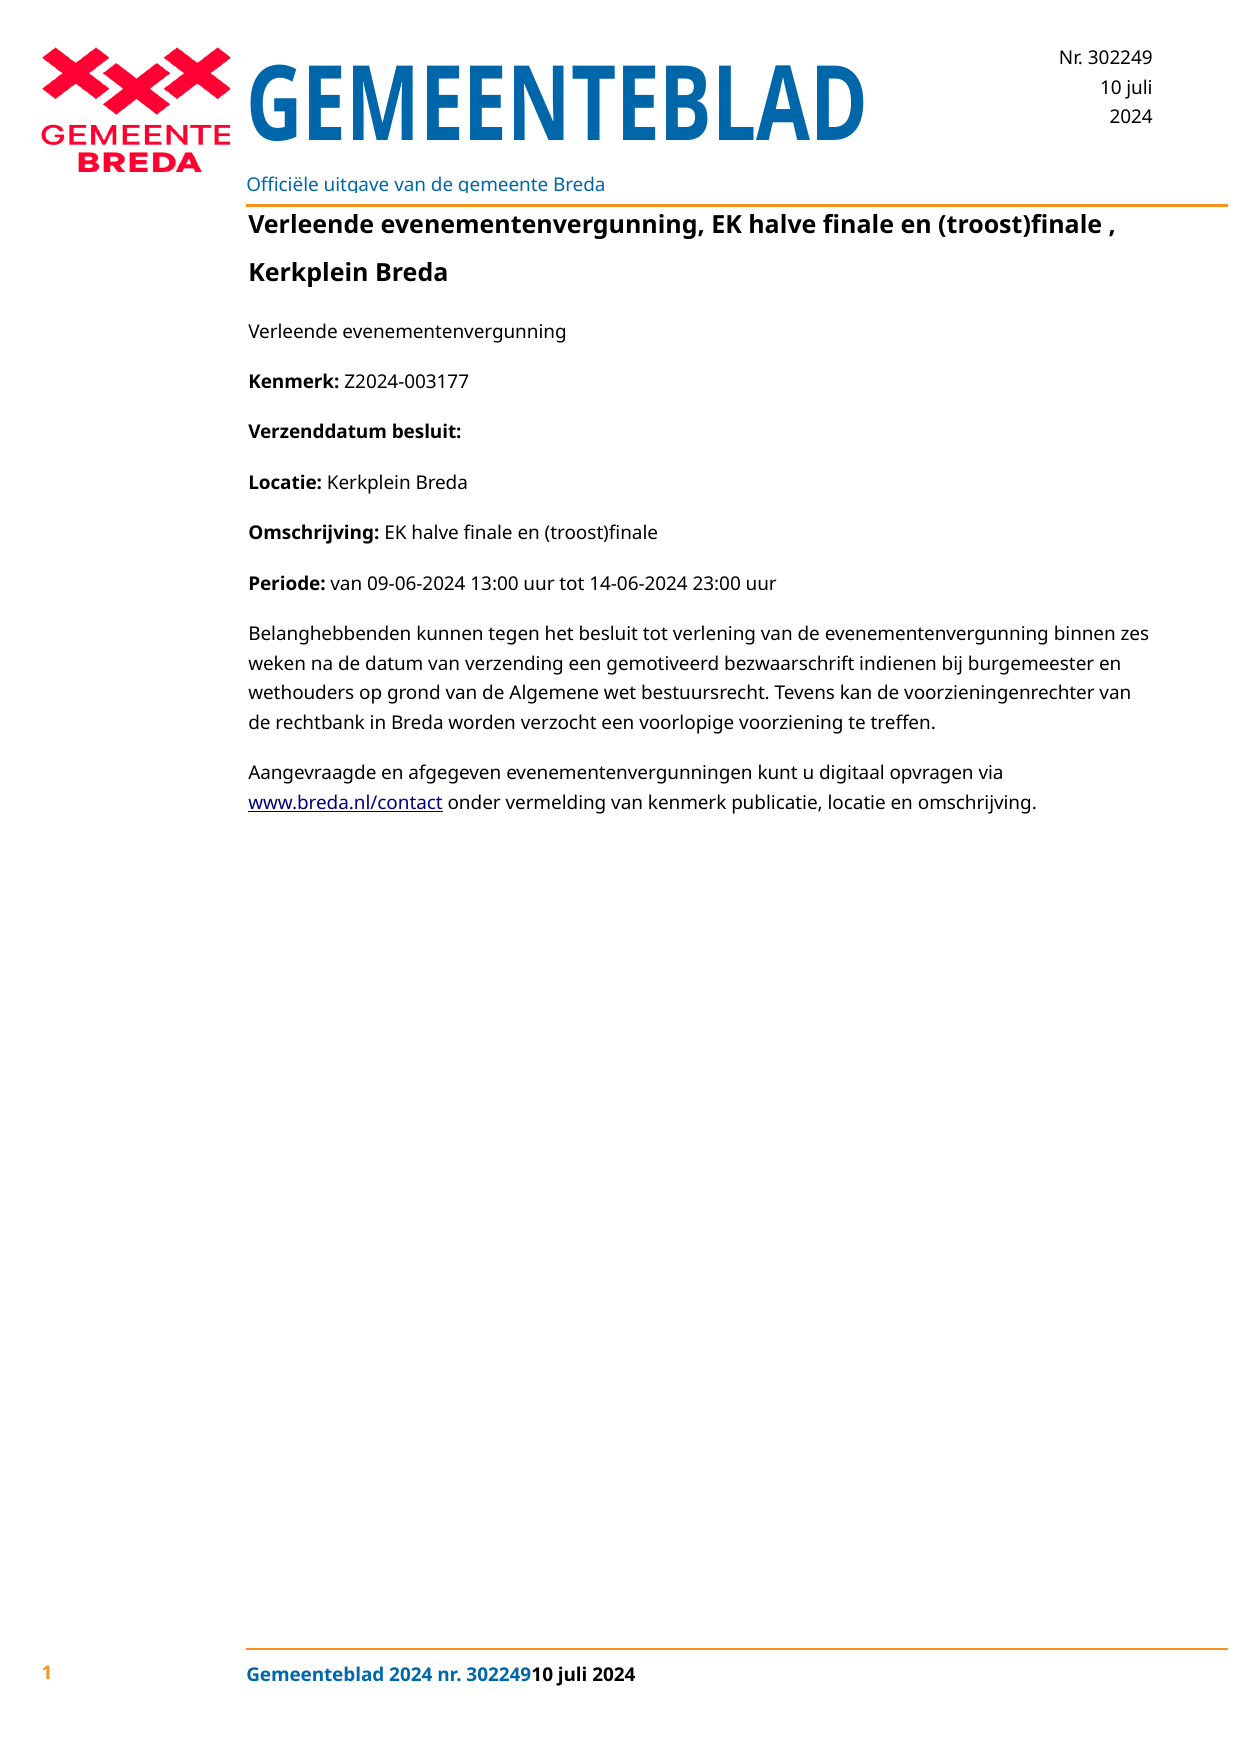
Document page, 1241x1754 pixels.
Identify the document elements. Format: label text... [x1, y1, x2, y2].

text Verleende evenementenvergunning, EK halve finale en (troost)finale , Kerkplein Breda [248, 207, 1152, 288]
text Omschrijving: EK halve finale en (troost)finale [248, 519, 1152, 545]
text Periode: van 09-06-2024 13:00 uur tot 14-06-2024 23:00 uur [248, 570, 1152, 596]
text Aangevraagde en afgegeven evenementenvergunningen kunt u digitaal opvragen via www.breda.nl/contact onder vermelding van kenmerk publicatie, locatie en omschrijving. [248, 759, 1152, 815]
text Locatie: Kerkplein Breda [248, 469, 1152, 495]
text Kenmerk: Z2024-003177 [248, 368, 1152, 394]
picture [41, 47, 231, 172]
text Belanghebbenden kunnen tegen het besluit tot verlening van de evenementenvergunning binnen zes weken na de datum van verzending een gemotiveerd bezwaarschrift indienen bij burgemeester en wethouders op grond van de Algemene wet bestuursrecht. Tevens kan de voorzieningenrechter van de rechtbank in Breda worden verzocht een voorlopige voorziening te treffen. [248, 620, 1152, 735]
text Verleende evenementenvergunning [248, 318, 1152, 344]
text Verzenddatum besluit: [248, 419, 1152, 444]
